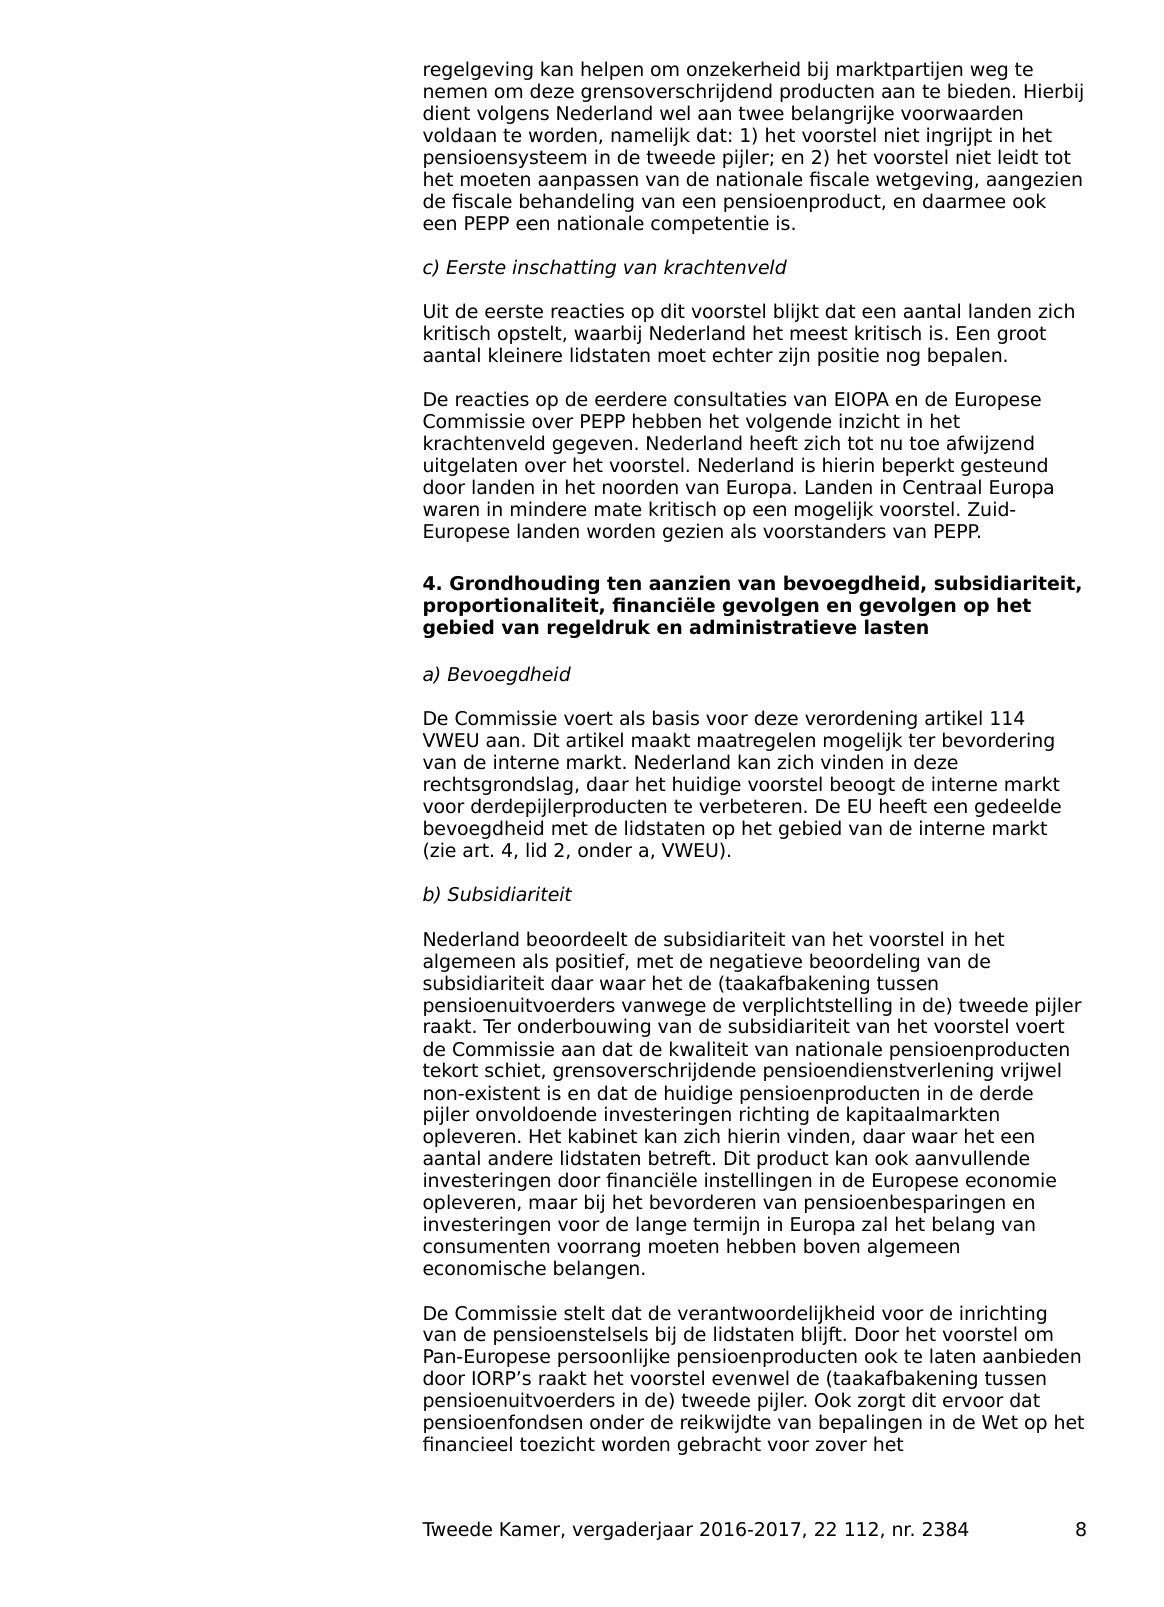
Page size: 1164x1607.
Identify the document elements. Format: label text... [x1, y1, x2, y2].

subtitle b) Subsidiariteit [422, 884, 1087, 906]
subtitle a) Bevoegdheid [422, 664, 1087, 686]
text Uit de eerste reacties op dit voorstel blijkt dat een aantal landen zich kritisch opstelt, waarbij Nederland het meest kritisch is. Een groot aantal kleinere lidstaten moet echter zijn positie nog bepalen. [422, 301, 1087, 367]
subtitle 4. Grondhouding ten aanzien van bevoegdheid, subsidiariteit, proportionaliteit, financiële gevolgen en gevolgen op het gebied van regeldruk en administratieve lasten [422, 573, 1087, 639]
text Nederland beoordeelt de subsidiariteit van het voorstel in het algemeen als positief, met de negatieve beoordeling van de subsidiariteit daar waar het de (taakafbakening tussen pensioenuitvoerders vanwege de verplichtstelling in de) tweede pijler raakt. Ter onderbouwing van de subsidiariteit van het voorstel voert de Commissie aan dat de kwaliteit van nationale pensioenproducten tekort schiet, grensoverschrijdende pensioendienstverlening vrijwel non-existent is en dat de huidige pensioenproducten in de derde pijler onvoldoende investeringen richting de kapitaalmarkten opleveren. Het kabinet kan zich hierin vinden, daar waar het een aantal andere lidstaten betreft. Dit product kan ook aanvullende investeringen door financiële instellingen in de Europese economie opleveren, maar bij het bevorderen van pensioenbesparingen en investeringen voor de lange termijn in Europa zal het belang van consumenten voorrang moeten hebben boven algemeen economische belangen. [422, 928, 1087, 1280]
text De reacties op de eerdere consultaties van EIOPA en de Europese Commissie over PEPP hebben het volgende inzicht in het krachtenveld gegeven. Nederland heeft zich tot nu toe afwijzend uitgelaten over het voorstel. Nederland is hierin beperkt gesteund door landen in het noorden van Europa. Landen in Centraal Europa waren in mindere mate kritisch op een mogelijk voorstel. Zuid-Europese landen worden gezien als voorstanders van PEPP. [422, 389, 1087, 543]
text De Commissie stelt dat de verantwoordelijkheid voor de inrichting van de pensioenstelsels bij de lidstaten blijft. Door het voorstel om Pan-Europese persoonlijke pensioenproducten ook te laten aanbieden door IORP’s raakt het voorstel evenwel de (taakafbakening tussen pensioenuitvoerders in de) tweede pijler. Ook zorgt dit ervoor dat pensioenfondsen onder de reikwijdte van bepalingen in de Wet op het financieel toezicht worden gebracht voor zover het [422, 1302, 1087, 1456]
text De Commissie voert als basis voor deze verordening artikel 114 VWEU aan. Dit artikel maakt maatregelen mogelijk ter bevordering van de interne markt. Nederland kan zich vinden in deze rechtsgrondslag, daar het huidige voorstel beoogt de interne markt voor derdepijlerproducten te verbeteren. De EU heeft een gedeelde bevoegdheid met de lidstaten op het gebied van de interne markt (zie art. 4, lid 2, onder a, VWEU). [422, 708, 1087, 862]
text regelgeving kan helpen om onzekerheid bij marktpartijen weg te nemen om deze grensoverschrijdend producten aan te bieden. Hierbij dient volgens Nederland wel aan twee belangrijke voorwaarden voldaan te worden, namelijk dat: 1) het voorstel niet ingrijpt in het pensioensysteem in de tweede pijler; en 2) het voorstel niet leidt tot het moeten aanpassen van de nationale fiscale wetgeving, aangezien de fiscale behandeling van een pensioenproduct, en daarmee ook een PEPP een nationale competentie is. [422, 59, 1087, 235]
subtitle c) Eerste inschatting van krachtenveld [422, 257, 1087, 279]
